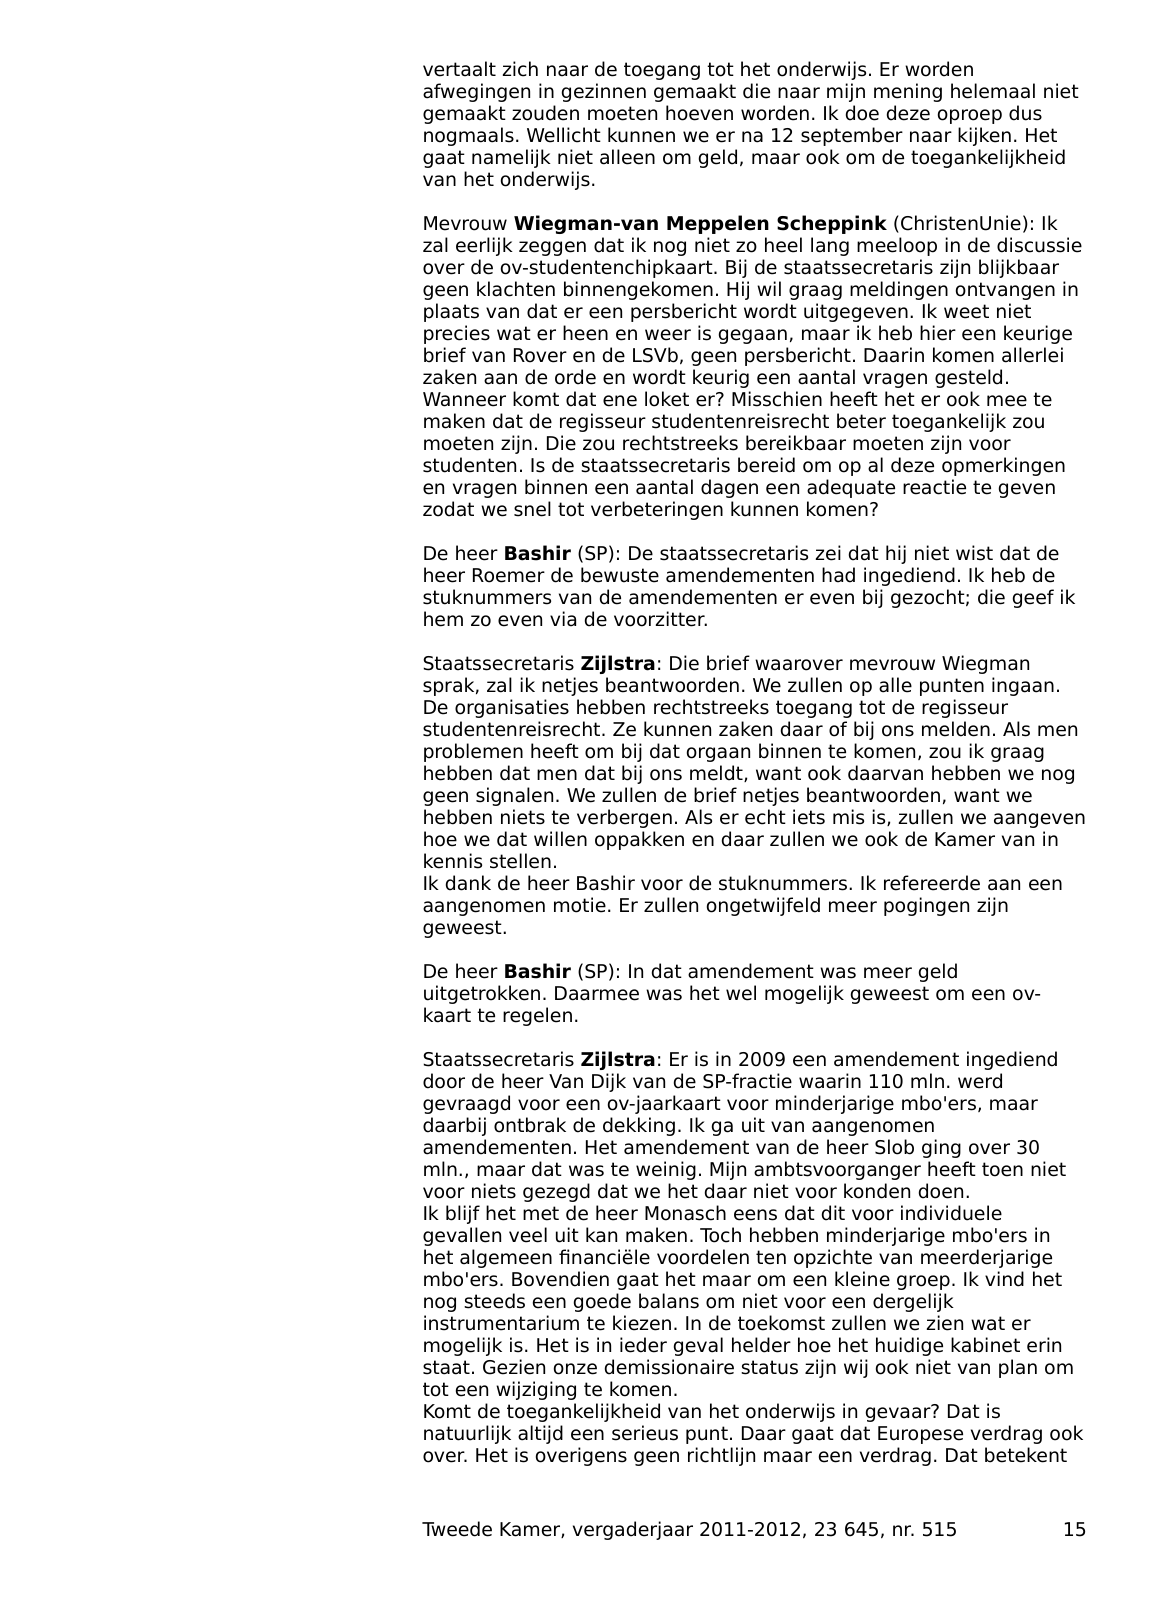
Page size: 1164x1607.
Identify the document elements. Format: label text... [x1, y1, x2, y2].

text vertaalt zich naar de toegang tot het onderwijs. Er worden afwegingen in gezinnen gemaakt die naar mijn mening helemaal niet gemaakt zouden moeten hoeven worden. Ik doe deze oproep dus nogmaals. Wellicht kunnen we er na 12 september naar kijken. Het gaat namelijk niet alleen om geld, maar ook om de toegankelijkheid van het onderwijs. [422, 59, 1087, 191]
text Mevrouw Wiegman-van Meppelen Scheppink (ChristenUnie): Ik zal eerlijk zeggen dat ik nog niet zo heel lang meeloop in de discussie over de ov-studentenchipkaart. Bij de staatssecretaris zijn blijkbaar geen klachten binnengekomen. Hij wil graag meldingen ontvangen in plaats van dat er een persbericht wordt uitgegeven. Ik weet niet precies wat er heen en weer is gegaan, maar ik heb hier een keurige brief van Rover en de LSVb, geen persbericht. Daarin komen allerlei zaken aan de orde en wordt keurig een aantal vragen gesteld. Wanneer komt dat ene loket er? Misschien heeft het er ook mee te maken dat de regisseur studentenreisrecht beter toegankelijk zou moeten zijn. Die zou rechtstreeks bereikbaar moeten zijn voor studenten. Is de staatssecretaris bereid om op al deze opmerkingen en vragen binnen een aantal dagen een adequate reactie te geven zodat we snel tot verbeteringen kunnen komen? [422, 213, 1087, 521]
text De heer Bashir (SP): In dat amendement was meer geld uitgetrokken. Daarmee was het wel mogelijk geweest om een ov-kaart te regelen. [422, 961, 1087, 1027]
text Ik dank de heer Bashir voor de stuknummers. Ik refereerde aan een aangenomen motie. Er zullen ongetwijfeld meer pogingen zijn geweest. [422, 873, 1087, 939]
text De heer Bashir (SP): De staatssecretaris zei dat hij niet wist dat de heer Roemer de bewuste amendementen had ingediend. Ik heb de stuknummers van de amendementen er even bij gezocht; die geef ik hem zo even via de voorzitter. [422, 543, 1087, 631]
text Komt de toegankelijkheid van het onderwijs in gevaar? Dat is natuurlijk altijd een serieus punt. Daar gaat dat Europese verdrag ook over. Het is overigens geen richtlijn maar een verdrag. Dat betekent [422, 1401, 1087, 1467]
text Staatssecretaris Zijlstra: Er is in 2009 een amendement ingediend door de heer Van Dijk van de SP-fractie waarin 110 mln. werd gevraagd voor een ov-jaarkaart voor minderjarige mbo'ers, maar daarbij ontbrak de dekking. Ik ga uit van aangenomen amendementen. Het amendement van de heer Slob ging over 30 mln., maar dat was te weinig. Mijn ambtsvoorganger heeft toen niet voor niets gezegd dat we het daar niet voor konden doen. [422, 1049, 1087, 1203]
text Ik blijf het met de heer Monasch eens dat dit voor individuele gevallen veel uit kan maken. Toch hebben minderjarige mbo'ers in het algemeen financiële voordelen ten opzichte van meerderjarige mbo'ers. Bovendien gaat het maar om een kleine groep. Ik vind het nog steeds een goede balans om niet voor een dergelijk instrumentarium te kiezen. In de toekomst zullen we zien wat er mogelijk is. Het is in ieder geval helder hoe het huidige kabinet erin staat. Gezien onze demissionaire status zijn wij ook niet van plan om tot een wijziging te komen. [422, 1203, 1087, 1401]
text Staatssecretaris Zijlstra: Die brief waarover mevrouw Wiegman sprak, zal ik netjes beantwoorden. We zullen op alle punten ingaan. De organisaties hebben rechtstreeks toegang tot de regisseur studentenreisrecht. Ze kunnen zaken daar of bij ons melden. Als men problemen heeft om bij dat orgaan binnen te komen, zou ik graag hebben dat men dat bij ons meldt, want ook daarvan hebben we nog geen signalen. We zullen de brief netjes beantwoorden, want we hebben niets te verbergen. Als er echt iets mis is, zullen we aangeven hoe we dat willen oppakken en daar zullen we ook de Kamer van in kennis stellen. [422, 653, 1087, 873]
